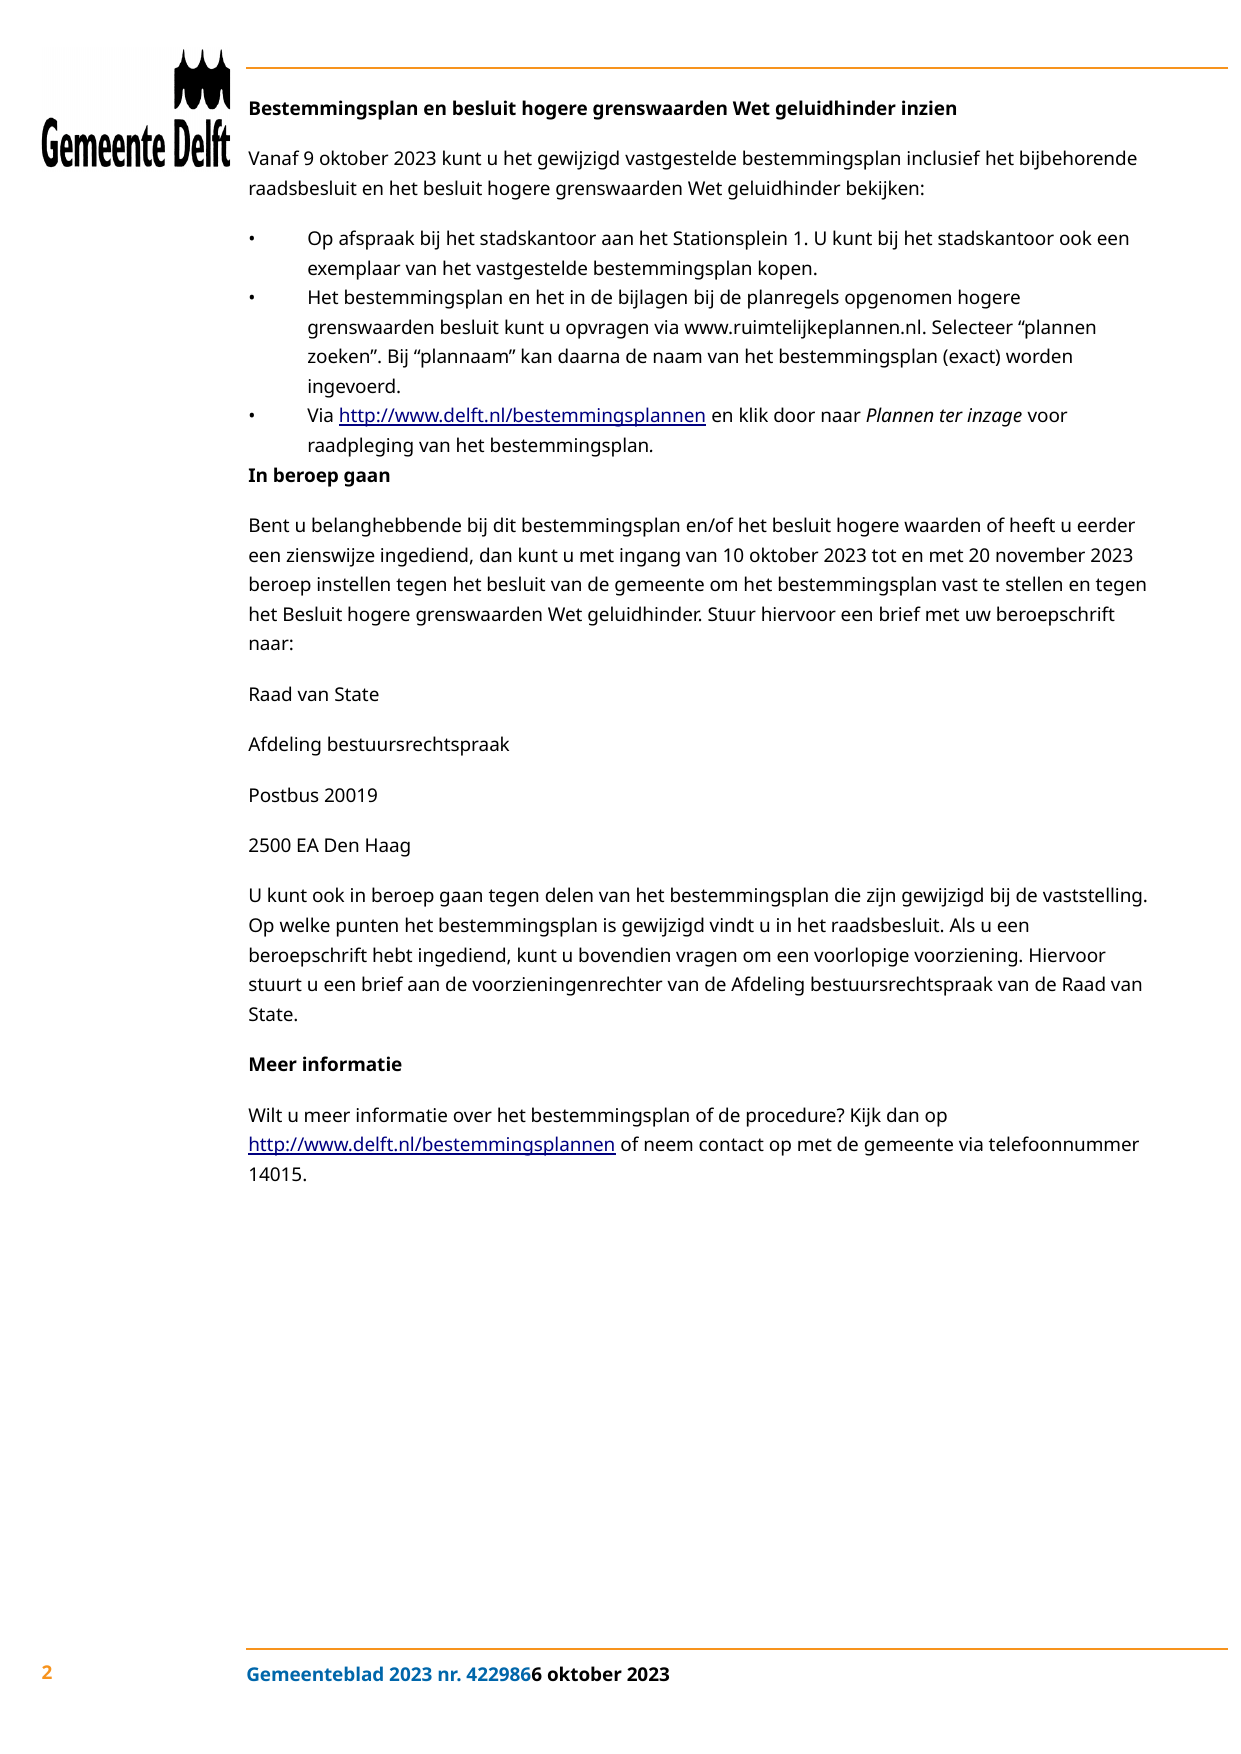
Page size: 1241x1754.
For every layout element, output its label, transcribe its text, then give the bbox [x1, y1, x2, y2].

list Het bestemmingsplan en het in de bijlagen bij de planregels opgenomen hogere grenswaarden besluit kunt u opvragen via www.ruimtelijkeplannen.nl. Selecteer “plannen zoeken”. Bij “plannaam” kan daarna de naam van het bestemmingsplan (exact) worden ingevoerd. [248, 284, 1152, 399]
text Afdeling bestuursrechtspraak [248, 731, 1152, 757]
list Via http://www.delft.nl/bestemmingsplannen en klik door naar Plannen ter inzage voor raadpleging van het bestemmingsplan. [248, 403, 1152, 458]
text Bestemmingsplan en besluit hogere grenswaarden Wet geluidhinder inzien [248, 95, 1152, 121]
text 2500 EA Den Haag [248, 832, 1152, 858]
text Wilt u meer informatie over het bestemmingsplan of de procedure? Kijk dan op http://www.delft.nl/bestemmingsplannen of neem contact op met de gemeente via telefoonnummer 14015. [248, 1102, 1152, 1187]
text Raad van State [248, 681, 1152, 707]
text U kunt ook in beroep gaan tegen delen van het bestemmingsplan die zijn gewijzigd bij de vaststelling. Op welke punten het bestemmingsplan is gewijzigd vindt u in het raadsbesluit. Als u een beroepschrift hebt ingediend, kunt u bovendien vragen om een voorlopige voorziening. Hiervoor stuurt u een brief aan de voorzieningenrechter van de Afdeling bestuursrechtspraak van de Raad van State. [248, 883, 1152, 1027]
text Vanaf 9 oktober 2023 kunt u het gewijzigd vastgestelde bestemmingsplan inclusief het bijbehorende raadsbesluit en het besluit hogere grenswaarden Wet geluidhinder bekijken: [248, 145, 1152, 201]
text Meer informatie [248, 1051, 1152, 1077]
text Bent u belanghebbende bij dit bestemmingsplan en/of het besluit hogere waarden of heeft u eerder een zienswijze ingediend, dan kunt u met ingang van 10 oktober 2023 tot en met 20 november 2023 beroep instellen tegen het besluit van de gemeente om het bestemmingsplan vast te stellen en tegen het Besluit hogere grenswaarden Wet geluidhinder. Stuur hiervoor een brief met uw beroepschrift naar: [248, 512, 1152, 656]
text In beroep gaan [248, 462, 1152, 488]
picture [41, 47, 231, 172]
text Postbus 20019 [248, 782, 1152, 808]
list Op afspraak bij het stadskantoor aan het Stationsplein 1. U kunt bij het stadskantoor ook een exemplaar van het vastgestelde bestemmingsplan kopen. [248, 225, 1152, 281]
